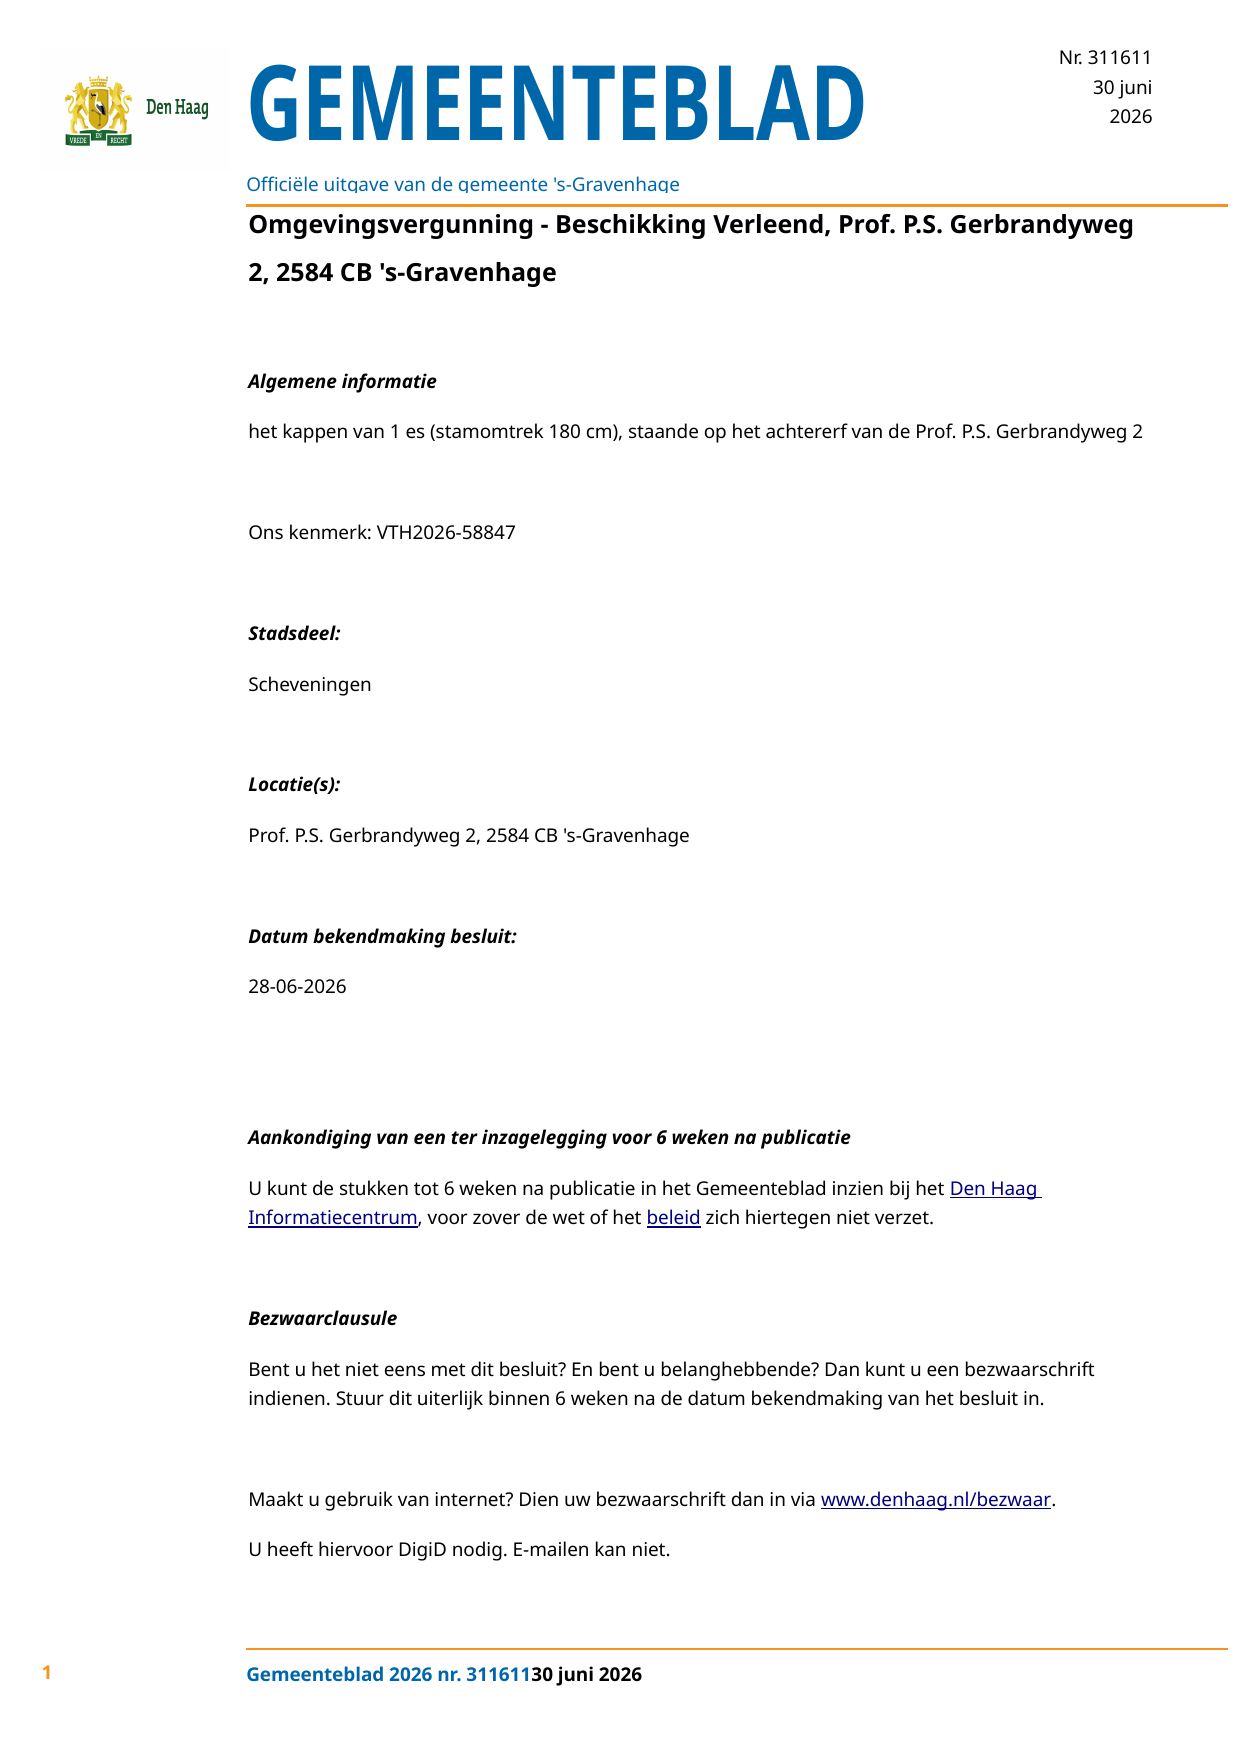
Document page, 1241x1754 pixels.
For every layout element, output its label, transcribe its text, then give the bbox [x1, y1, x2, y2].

text het kappen van 1 es (stamomtrek 180 cm), staande op het achtererf van de Prof. P.S. Gerbrandyweg 2 [248, 419, 1152, 444]
text Bent u het niet eens met dit besluit? En bent u belanghebbende? Dan kunt u een bezwaarschrift indienen. Stuur dit uiterlijk binnen 6 weken na de datum bekendmaking van het besluit in. [248, 1356, 1152, 1411]
text Bezwaarclausule [248, 1305, 1152, 1331]
text Maakt u gebruik van internet? Dien uw bezwaarschrift dan in via www.denhaag.nl/bezwaar. [248, 1486, 1152, 1512]
text Stadsdeel: [248, 620, 1152, 646]
text Aankondiging van een ter inzagelegging voor 6 weken na publicatie [248, 1124, 1152, 1150]
text U heeft hiervoor DigiD nodig. E-mailen kan niet. [248, 1537, 1152, 1562]
picture [41, 47, 231, 172]
text Ons kenmerk: VTH2026-58847 [248, 519, 1152, 545]
text Algemene informatie [248, 368, 1152, 394]
text Prof. P.S. Gerbrandyweg 2, 2584 CB 's-Gravenhage [248, 822, 1152, 848]
text Datum bekendmaking besluit: [248, 923, 1152, 949]
text 28-06-2026 [248, 973, 1152, 999]
text Omgevingsvergunning - Beschikking Verleend, Prof. P.S. Gerbrandyweg 2, 2584 CB 's-Gravenhage [248, 207, 1152, 288]
text U kunt de stukken tot 6 weken na publicatie in het Gemeenteblad inzien bij het Den Haag Informatiecentrum, voor zover de wet of het beleid zich hiertegen niet verzet. [248, 1175, 1152, 1230]
text Scheveningen [248, 671, 1152, 697]
text Locatie(s): [248, 772, 1152, 797]
